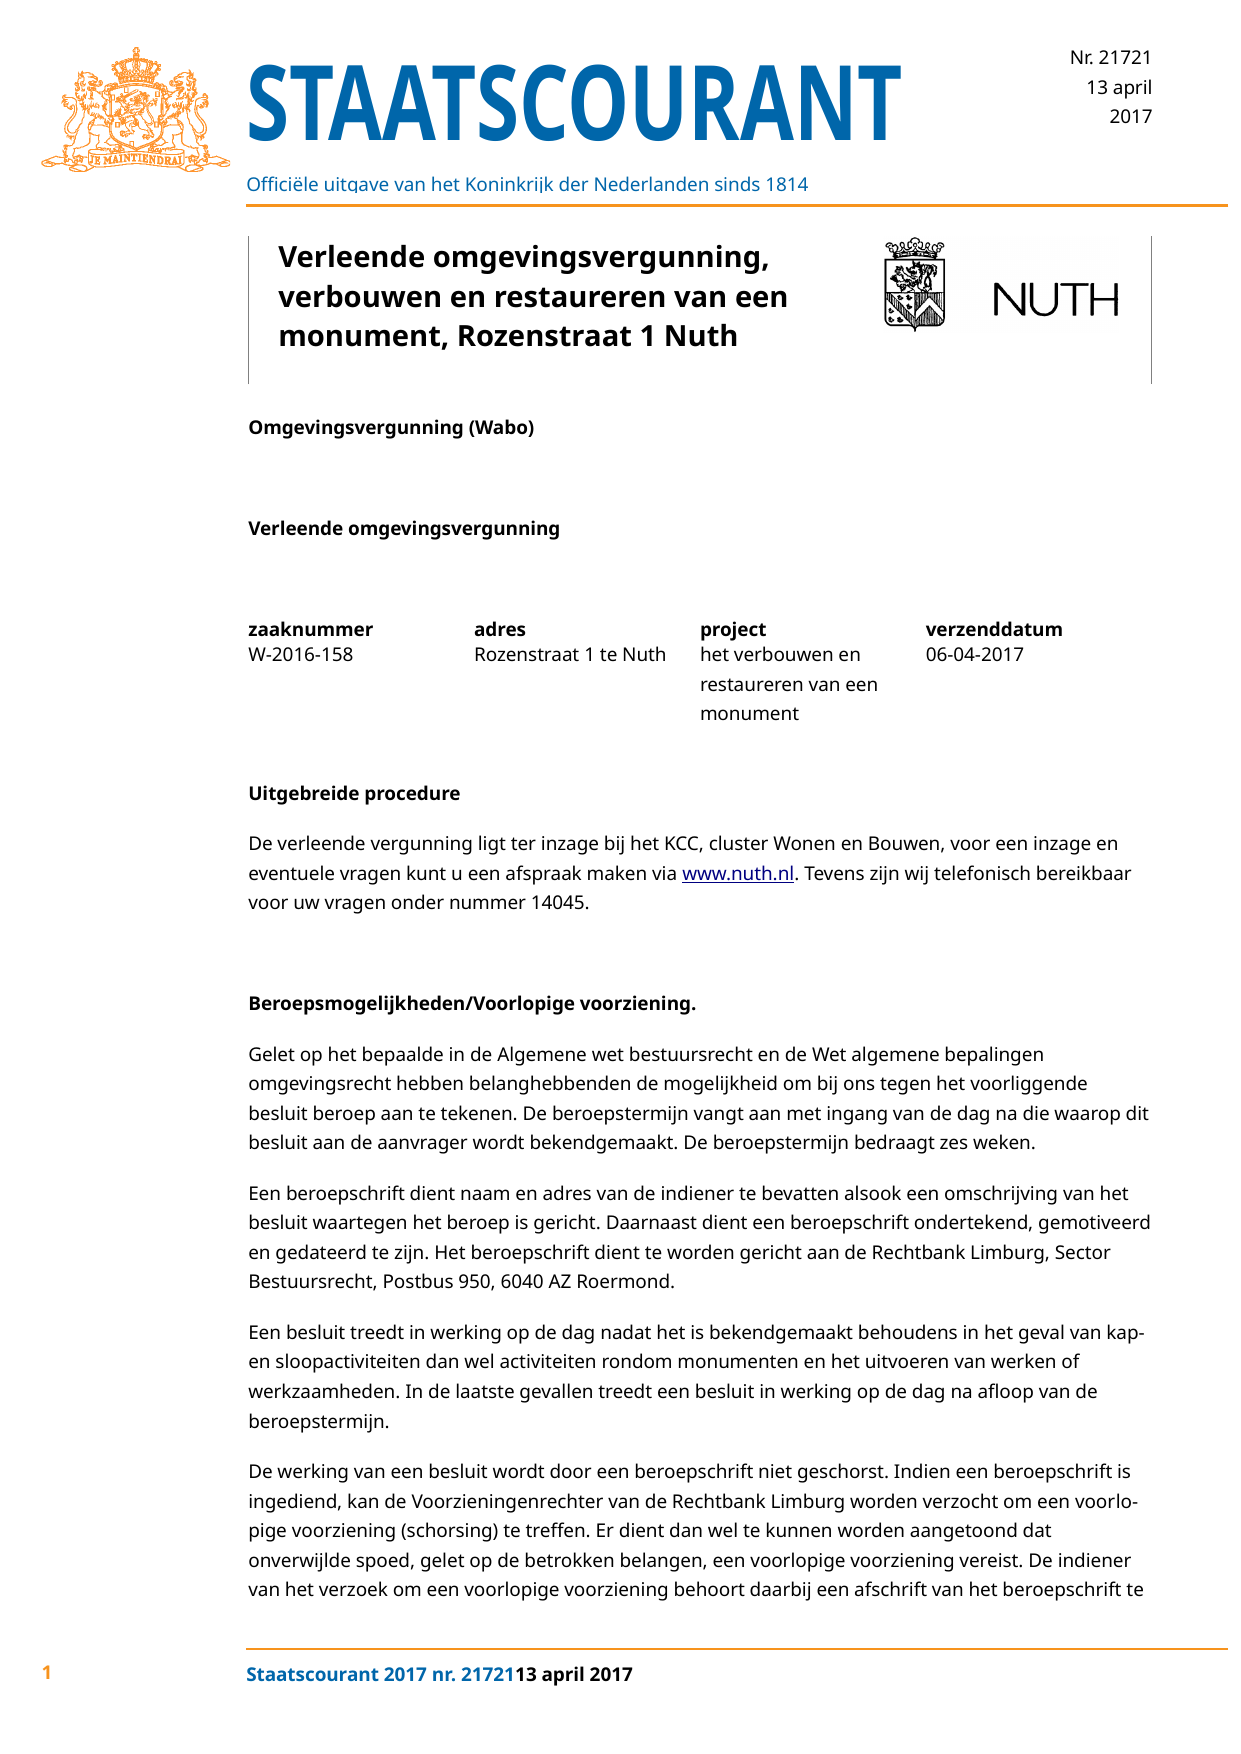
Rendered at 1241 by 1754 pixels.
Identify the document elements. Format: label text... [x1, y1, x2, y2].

table_cell W-2016-158 [248, 641, 474, 726]
text Uitgebreide procedure [248, 780, 1152, 806]
table_cell Rozenstraat 1 te Nuth [474, 641, 700, 726]
table_header zaaknummer [248, 616, 474, 641]
text Een besluit treedt in werking op de dag nadat het is bekendgemaakt behoudens in het geval van kap- en sloopactiviteiten dan wel activiteiten rondom monumenten en het uitvoeren van werken of werkzaamheden. In de laatste gevallen treedt een besluit in werking op de dag na afloop van de beroepstermijn. [248, 1319, 1152, 1434]
text Beroepsmogelijkheden/Voorlopige voorziening. [248, 990, 1152, 1016]
table_header [1119, 236, 1151, 332]
text Omgevingsvergunning (Wabo) [248, 414, 1152, 440]
picture [882, 236, 1119, 333]
table_header [850, 236, 882, 332]
text Gelet op het bepaalde in ­de Al­ge­mene wet be­stuurs­recht en de Wet algemene bepalingen omgevingsrecht hebben belanghebbenden de mogelijkheid om bij ons tegen het voorliggende besluit beroep aan te tekenen. De beroeps­ter­mijn vangt aan met ingang van de dag na die waarop dit besluit aan de aanvrager wordt bekendgemaakt. De beroepstermijn bedraagt zes weken. [248, 1041, 1152, 1155]
table_header adres [474, 616, 700, 641]
text Een beroepschrift dient naam en adres van de indiener te bevatten alsook een omschrijving van het besluit waartegen het beroep is gericht. Daarnaast dient een beroepschrift ondertekend, gemotiveerd en gedateerd te zijn. Het beroepschrift dient te worden gericht aan de Rechtbank Limburg, Sector Bestuursrecht, Postbus 950, 6040 AZ Roermond. [248, 1180, 1152, 1294]
table_header project [700, 616, 926, 641]
text De werking van een besluit wordt door een beroepschrift niet geschorst. Indien een beroepschrift is ingediend, kan de Voorzieningenrechter van de Rechtbank Limburg worden verzocht om een voor­lo­pige voor­zie­ning (schorsing) te treffen. Er dient dan wel te kunnen worden aangetoond dat onverwijlde spoed, gelet op de betrokken belangen, een voorlopige voorziening vereist. De indiener van het verzoek om een voorlopige voorziening behoort daarbij een afschrift van het beroepschrift te [248, 1458, 1152, 1602]
table_header [850, 333, 1151, 384]
table_header verzenddatum [926, 616, 1152, 641]
text De verleende vergunning ligt ter inzage bij het KCC, cluster Wonen en Bouwen, voor een inzage en eventuele vragen kunt u een afspraak maken via www.nuth.nl. Tevens zijn wij telefonisch bereikbaar voor uw vragen onder nummer 14045. [248, 830, 1152, 915]
text Verleende omgevingsvergunning [248, 515, 1152, 541]
table_cell 06-04-2017 [926, 641, 1152, 726]
table_cell het verbouwen en restaureren van een monument [700, 641, 926, 726]
picture [41, 47, 231, 172]
table_header Verleende omgevingsvergunning, verbouwen en restaureren van een monument, Rozenstraat 1 Nuth [249, 236, 850, 384]
